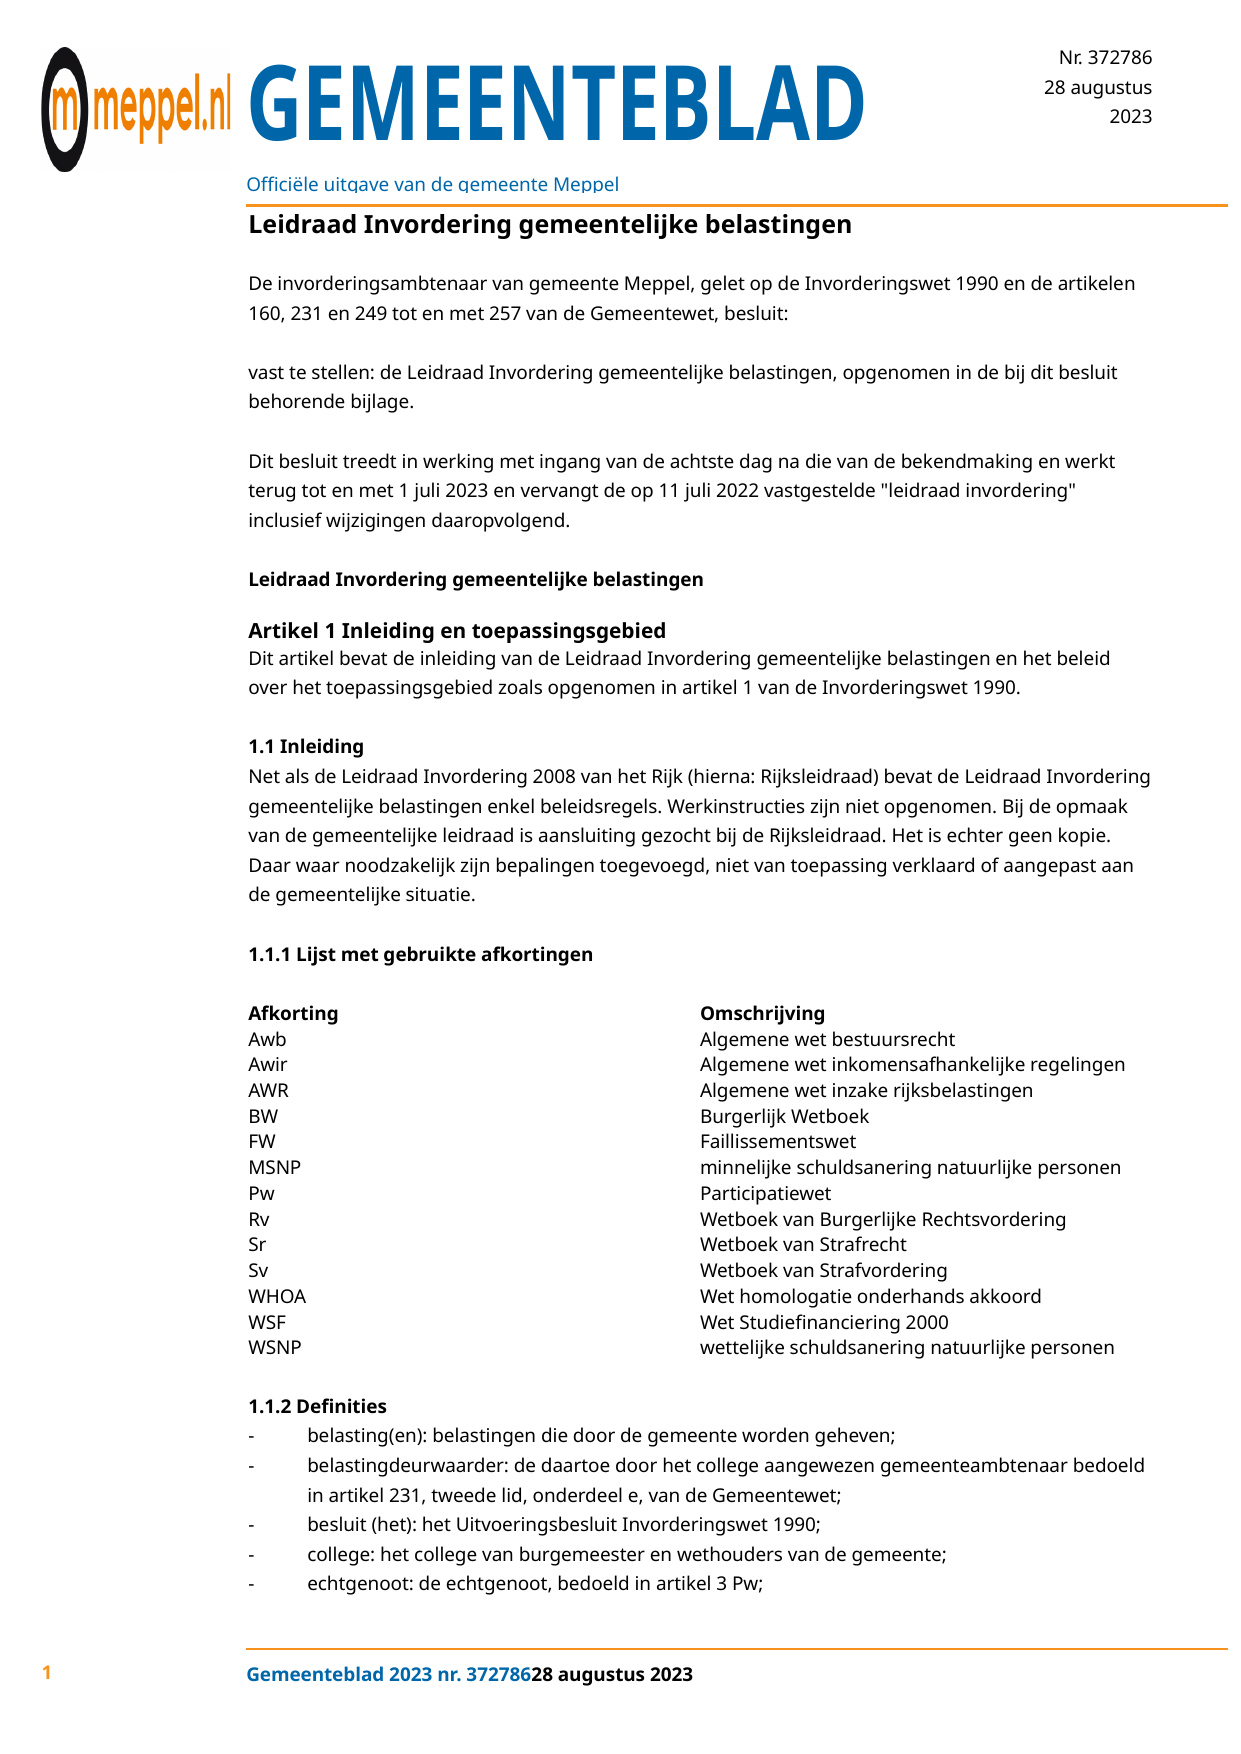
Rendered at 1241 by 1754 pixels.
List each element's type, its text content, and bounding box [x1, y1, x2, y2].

text vast te stellen: de Leidraad Invordering gemeentelijke belastingen, opgenomen in de bij dit besluit behorende bijlage. [248, 359, 1152, 414]
text 1.1 Inleiding [248, 734, 1152, 759]
text Dit besluit treedt in werking met ingang van de achtste dag na die van de bekendmaking en werkt terug tot en met 1 juli 2023 en vervangt de op 11 juli 2022 vastgestelde "leidraad invordering" inclusief wijzigingen daaropvolgend. [248, 448, 1152, 533]
table_cell WHOA [248, 1283, 700, 1309]
table_cell Wetboek van Burgerlijke Rechtsvordering [700, 1206, 1152, 1232]
table_header Afkorting [248, 1000, 700, 1026]
table_cell Pw [248, 1180, 700, 1206]
table_cell Algemene wet inzake rijksbelastingen [700, 1077, 1152, 1103]
table_cell WSF [248, 1309, 700, 1334]
table_cell Wetboek van Strafvordering [700, 1258, 1152, 1283]
table_cell Sv [248, 1258, 700, 1283]
text 1.1.1 Lijst met gebruikte afkortingen [248, 941, 1152, 967]
table_cell FW [248, 1129, 700, 1154]
table_cell AWR [248, 1077, 700, 1103]
table_cell Wet homologatie onderhands akkoord [700, 1283, 1152, 1309]
table_cell minnelijke schuldsanering natuurlijke personen [700, 1155, 1152, 1180]
picture [41, 47, 231, 172]
table_cell MSNP [248, 1155, 700, 1180]
table_cell Participatiewet [700, 1180, 1152, 1206]
table_cell Sr [248, 1232, 700, 1257]
table_cell Awb [248, 1026, 700, 1052]
text Net als de Leidraad Invordering 2008 van het Rijk (hierna: Rijksleidraad) bevat de Leidraad Invordering gemeentelijke belastingen enkel beleidsregels. Werkinstructies zijn niet opgenomen. Bij de opmaak van de gemeentelijke leidraad is aansluiting gezocht bij de Rijksleidraad. Het is echter geen kopie. Daar waar noodzakelijk zijn bepalingen toegevoegd, niet van toepassing verklaard of aangepast aan de gemeentelijke situatie. [248, 763, 1152, 907]
table_cell Wet Studiefinanciering 2000 [700, 1309, 1152, 1334]
table_cell WSNP [248, 1335, 700, 1360]
text Dit artikel bevat de inleiding van de Leidraad Invordering gemeentelijke belastingen en het beleid over het toepassingsgebied zoals opgenomen in artikel 1 van de Invorderingswet 1990. [248, 645, 1152, 700]
table_cell Algemene wet bestuursrecht [700, 1026, 1152, 1052]
list belastingdeurwaarder: de daartoe door het college aangewezen gemeenteambtenaar bedoeld in artikel 231, tweede lid, onderdeel e, van de Gemeentewet; [248, 1452, 1152, 1508]
table_cell Faillissementswet [700, 1129, 1152, 1154]
table_cell wettelijke schuldsanering natuurlijke personen [700, 1335, 1152, 1360]
table_header Omschrijving [700, 1000, 1152, 1026]
list college: het college van burgemeester en wethouders van de gemeente; [248, 1541, 1152, 1567]
table_cell Rv [248, 1206, 700, 1232]
text De invorderingsambtenaar van gemeente Meppel, gelet op de Invorderingswet 1990 en de artikelen 160, 231 en 249 tot en met 257 van de Gemeentewet, besluit: [248, 270, 1152, 326]
table_cell Algemene wet inkomensafhankelijke regelingen [700, 1052, 1152, 1077]
text 1.1.2 Definities [248, 1393, 1152, 1419]
table_cell Burgerlijk Wetboek [700, 1103, 1152, 1129]
list belasting(en): belastingen die door de gemeente worden geheven; [248, 1423, 1152, 1448]
table_cell BW [248, 1103, 700, 1129]
text Artikel 1 Inleiding en toepassingsgebied [248, 617, 1152, 645]
list besluit (het): het Uitvoeringsbesluit Invorderingswet 1990; [248, 1511, 1152, 1537]
table_cell Awir [248, 1052, 700, 1077]
text Leidraad Invordering gemeentelijke belastingen [248, 207, 1152, 241]
list echtgenoot: de echtgenoot, bedoeld in artikel 3 Pw; [248, 1571, 1152, 1596]
table_cell Wetboek van Strafrecht [700, 1232, 1152, 1257]
text Leidraad Invordering gemeentelijke belastingen [248, 566, 1152, 592]
